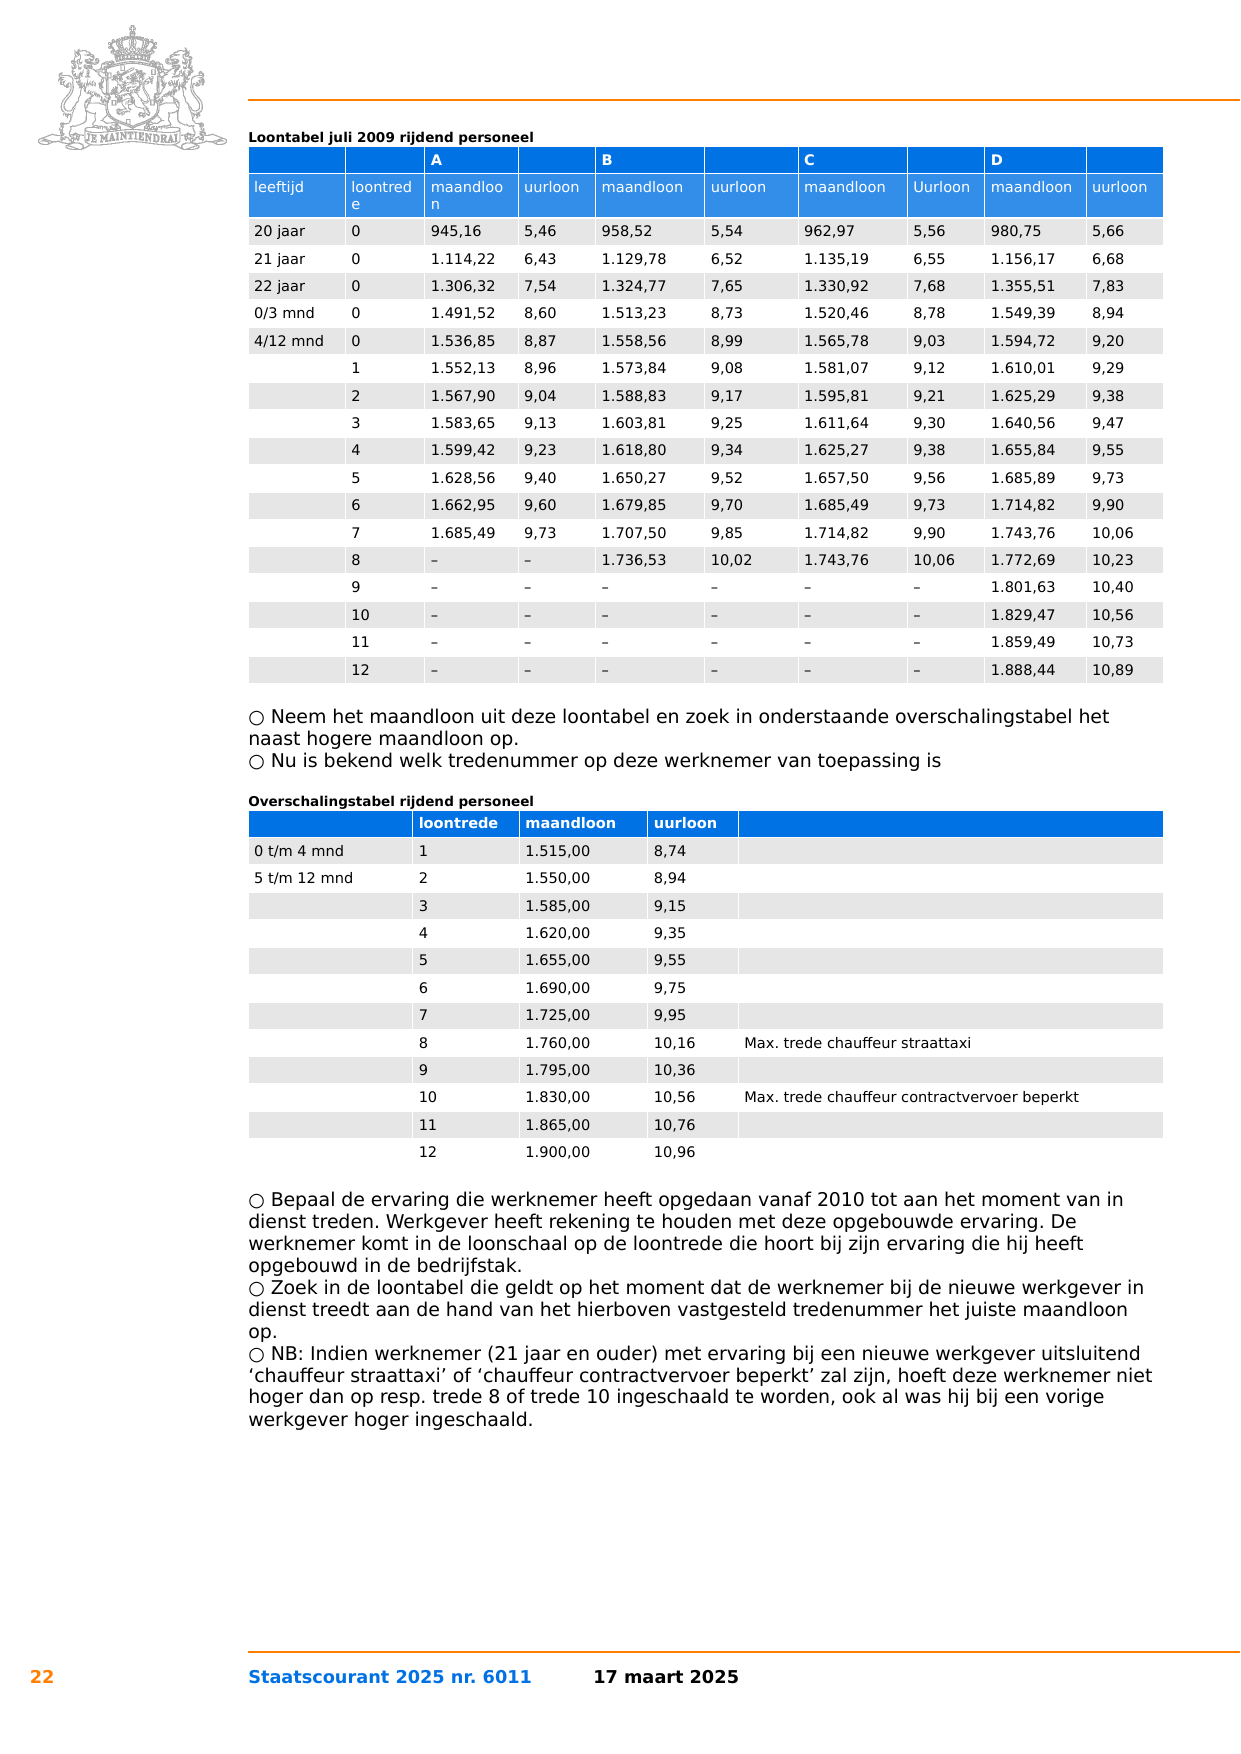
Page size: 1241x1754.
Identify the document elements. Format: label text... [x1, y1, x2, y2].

table_cell 1.595,81 [799, 383, 907, 409]
table_cell 1.760,00 [520, 1030, 647, 1056]
table_cell 1.795,00 [520, 1057, 647, 1083]
table_cell 1.657,50 [799, 465, 907, 491]
table_cell 7,83 [1087, 273, 1163, 299]
table_cell 1.355,51 [985, 273, 1086, 299]
table_cell [1087, 147, 1163, 173]
table_cell [249, 383, 345, 409]
table_cell 9,13 [519, 410, 595, 437]
table_cell [249, 811, 412, 837]
table_cell 8,99 [705, 328, 798, 354]
table_cell 1.599,42 [425, 438, 518, 464]
table_cell 9,73 [908, 493, 984, 519]
table_cell 9,90 [1087, 493, 1163, 519]
table_cell – [908, 602, 984, 628]
table_cell 0 t/m 4 mnd [249, 838, 412, 864]
table_cell uurloon [1087, 174, 1163, 217]
table_cell [908, 147, 984, 173]
table_cell 1.830,00 [520, 1085, 647, 1111]
table_cell 9,70 [705, 493, 798, 519]
table_cell [739, 893, 1163, 919]
table_header Loontabel juli 2009 rijdend personeel [248, 130, 1163, 146]
table_cell 1.573,84 [596, 355, 704, 382]
table_cell 9,35 [648, 920, 738, 947]
table_cell 1.685,89 [985, 465, 1086, 491]
table_cell 9,17 [705, 383, 798, 409]
table_cell 1.888,44 [985, 657, 1086, 683]
table_cell 1.655,84 [985, 438, 1086, 464]
table_cell 11 [413, 1112, 519, 1138]
table_cell 1.306,32 [425, 273, 518, 299]
table_cell 8,78 [908, 301, 984, 327]
table_cell 21 jaar [249, 246, 345, 272]
table_cell 1.549,39 [985, 301, 1086, 327]
table_cell – [519, 629, 595, 656]
table_cell 9,95 [648, 1003, 738, 1029]
table_cell – [425, 602, 518, 628]
table_cell 8,73 [705, 301, 798, 327]
table_cell 9,15 [648, 893, 738, 919]
table_cell [249, 547, 345, 573]
table_cell 1.829,47 [985, 602, 1086, 628]
table_cell 5 [346, 465, 424, 491]
table_cell 1.690,00 [520, 975, 647, 1001]
table_cell 9,55 [648, 948, 738, 974]
table_cell [249, 438, 345, 464]
table_cell [739, 1139, 1163, 1166]
table_cell loontrede [346, 174, 424, 217]
table_cell – [519, 547, 595, 573]
table_cell 1.640,56 [985, 410, 1086, 437]
table_cell – [705, 575, 798, 601]
table_cell 8,74 [648, 838, 738, 864]
table_cell – [519, 602, 595, 628]
table_cell – [908, 629, 984, 656]
table_cell [739, 975, 1163, 1001]
table_cell 10,40 [1087, 575, 1163, 601]
table_cell [249, 575, 345, 601]
table_cell – [596, 657, 704, 683]
table_cell uurloon [705, 174, 798, 217]
table_cell 1.865,00 [520, 1112, 647, 1138]
table_cell C [799, 147, 907, 173]
table_cell – [705, 629, 798, 656]
table_cell [249, 1112, 412, 1138]
table_cell 5,46 [519, 219, 595, 245]
table_cell 945,16 [425, 219, 518, 245]
table_cell 10,96 [648, 1139, 738, 1166]
table_cell 9,40 [519, 465, 595, 491]
table_cell 8,87 [519, 328, 595, 354]
table_cell – [519, 575, 595, 601]
table_cell [249, 1085, 412, 1111]
table_cell 8 [413, 1030, 519, 1056]
table_cell 1.114,22 [425, 246, 518, 272]
table_cell B [596, 147, 704, 173]
table_cell 3 [413, 893, 519, 919]
table_cell 5,54 [705, 219, 798, 245]
table_cell – [908, 657, 984, 683]
table_cell 1.620,00 [520, 920, 647, 947]
table_cell 1.685,49 [799, 493, 907, 519]
table_cell 1.330,92 [799, 273, 907, 299]
table_cell 10 [413, 1085, 519, 1111]
table_cell 10,56 [1087, 602, 1163, 628]
table_cell – [596, 575, 704, 601]
table_cell [249, 1003, 412, 1029]
table_cell 1.491,52 [425, 301, 518, 327]
table_cell 7,54 [519, 273, 595, 299]
table_cell 12 [413, 1139, 519, 1166]
table_cell 5 t/m 12 mnd [249, 865, 412, 892]
table_cell 1.707,50 [596, 520, 704, 546]
table_cell loontrede [413, 811, 519, 837]
text ○ NB: Indien werknemer (21 jaar en ouder) met ervaring bij een nieuwe werkgever uitsluitend ‘chauffeur straattaxi’ of ‘chauffeur contractvervoer beperkt’ zal zijn, hoeft deze werknemer niet hoger dan op resp. trede 8 of trede 10 ingeschaald te worden, ook al was hij bij een vorige werkgever hoger ingeschaald. [248, 1342, 1163, 1430]
table_cell 9,73 [1087, 465, 1163, 491]
table_cell 12 [346, 657, 424, 683]
table_cell 1.736,53 [596, 547, 704, 573]
table_cell 9,55 [1087, 438, 1163, 464]
table_cell 6 [413, 975, 519, 1001]
table_cell [739, 1003, 1163, 1029]
table_cell 6,68 [1087, 246, 1163, 272]
picture [38, 25, 227, 150]
table_cell maandloon [520, 811, 647, 837]
table_cell 6,52 [705, 246, 798, 272]
table_cell 1.513,23 [596, 301, 704, 327]
table_cell 1.520,46 [799, 301, 907, 327]
table_cell [249, 975, 412, 1001]
table_cell 4 [346, 438, 424, 464]
table_cell 7,68 [908, 273, 984, 299]
table_cell 1.324,77 [596, 273, 704, 299]
table_cell 1.772,69 [985, 547, 1086, 573]
table_cell 10,06 [1087, 520, 1163, 546]
table_cell 1 [413, 838, 519, 864]
table_cell 9,52 [705, 465, 798, 491]
table_cell 9 [413, 1057, 519, 1083]
table_cell 9,23 [519, 438, 595, 464]
table_cell [519, 147, 595, 173]
table_cell [249, 1057, 412, 1083]
table_cell 1.685,49 [425, 520, 518, 546]
table_cell 1.156,17 [985, 246, 1086, 272]
table_cell 10,73 [1087, 629, 1163, 656]
table_cell 1.588,83 [596, 383, 704, 409]
table_cell 4/12 mnd [249, 328, 345, 354]
table_cell – [596, 602, 704, 628]
text ○ Nu is bekend welk tredenummer op deze werknemer van toepassing is [248, 750, 1163, 772]
table_cell [249, 520, 345, 546]
table_cell [249, 465, 345, 491]
table_cell 5,66 [1087, 219, 1163, 245]
table_cell uurloon [519, 174, 595, 217]
table_cell [249, 410, 345, 437]
table_cell 0 [346, 301, 424, 327]
table_cell 1.618,80 [596, 438, 704, 464]
table_cell [249, 1030, 412, 1056]
table_cell 1.679,85 [596, 493, 704, 519]
table_cell 8,96 [519, 355, 595, 382]
table_cell [249, 493, 345, 519]
table_cell – [799, 575, 907, 601]
table_cell 10,56 [648, 1085, 738, 1111]
table_cell 20 jaar [249, 219, 345, 245]
table_cell – [519, 657, 595, 683]
table_cell 1 [346, 355, 424, 382]
table_cell [739, 948, 1163, 974]
table_cell 8 [346, 547, 424, 573]
table_cell 9,47 [1087, 410, 1163, 437]
table_cell 0 [346, 273, 424, 299]
table_cell 9,21 [908, 383, 984, 409]
table_cell 10,23 [1087, 547, 1163, 573]
table_cell 1.801,63 [985, 575, 1086, 601]
table_cell 0 [346, 328, 424, 354]
table_cell 1.625,29 [985, 383, 1086, 409]
table_cell [249, 355, 345, 382]
table_cell 962,97 [799, 219, 907, 245]
table_cell [739, 811, 1163, 837]
table_cell – [425, 575, 518, 601]
table_cell 2 [413, 865, 519, 892]
table_cell [739, 838, 1163, 864]
text ○ Neem het maandloon uit deze loontabel en zoek in onderstaande overschalingstabel het naast hogere maandloon op. [248, 706, 1163, 750]
table_cell 10,16 [648, 1030, 738, 1056]
table_cell 1.743,76 [985, 520, 1086, 546]
table_cell [739, 1112, 1163, 1138]
table_cell A [425, 147, 518, 173]
table_cell [249, 629, 345, 656]
table_cell 6,43 [519, 246, 595, 272]
table_cell 7 [346, 520, 424, 546]
table_cell [249, 657, 345, 683]
table_cell [249, 920, 412, 947]
table_cell 1.550,00 [520, 865, 647, 892]
table_cell 1.581,07 [799, 355, 907, 382]
table_cell 9,20 [1087, 328, 1163, 354]
table_cell 0 [346, 219, 424, 245]
table_cell Max. trede chauffeur contractvervoer beperkt [739, 1085, 1163, 1111]
table_cell – [799, 657, 907, 683]
table_cell 10 [346, 602, 424, 628]
table_cell 3 [346, 410, 424, 437]
table_cell 6,55 [908, 246, 984, 272]
table_cell 9,12 [908, 355, 984, 382]
table_cell 0 [346, 246, 424, 272]
table_cell 1.135,19 [799, 246, 907, 272]
table_cell 9,73 [519, 520, 595, 546]
table_cell 5 [413, 948, 519, 974]
table_cell 9,30 [908, 410, 984, 437]
table_cell leeftijd [249, 174, 345, 217]
table_cell 9,03 [908, 328, 984, 354]
table_cell 11 [346, 629, 424, 656]
table_cell 1.585,00 [520, 893, 647, 919]
table_cell 5,56 [908, 219, 984, 245]
table_cell 10,36 [648, 1057, 738, 1083]
table_cell [249, 948, 412, 974]
table_cell 9,75 [648, 975, 738, 1001]
table_cell 1.655,00 [520, 948, 647, 974]
table_cell – [908, 575, 984, 601]
table_cell 1.859,49 [985, 629, 1086, 656]
table_cell – [425, 629, 518, 656]
table_cell 1.610,01 [985, 355, 1086, 382]
table_cell 1.558,56 [596, 328, 704, 354]
table_cell – [425, 547, 518, 573]
table_cell 10,76 [648, 1112, 738, 1138]
table_cell – [705, 657, 798, 683]
table_cell – [596, 629, 704, 656]
table_cell 7 [413, 1003, 519, 1029]
table_cell 1.594,72 [985, 328, 1086, 354]
table_cell Max. trede chauffeur straattaxi [739, 1030, 1163, 1056]
table_cell 9,25 [705, 410, 798, 437]
table_cell 1.725,00 [520, 1003, 647, 1029]
table_cell – [705, 602, 798, 628]
table_cell [739, 920, 1163, 947]
table_cell [739, 1057, 1163, 1083]
table_cell 1.536,85 [425, 328, 518, 354]
table_cell 1.625,27 [799, 438, 907, 464]
table_cell 2 [346, 383, 424, 409]
table_cell 9,29 [1087, 355, 1163, 382]
table_cell – [799, 629, 907, 656]
table_cell maandloon [425, 174, 518, 217]
table_cell 22 jaar [249, 273, 345, 299]
table_cell 9,38 [1087, 383, 1163, 409]
table_cell 9,34 [705, 438, 798, 464]
table_cell 1.565,78 [799, 328, 907, 354]
table_cell [249, 147, 345, 173]
table_cell Uurloon [908, 174, 984, 217]
table_cell 10,89 [1087, 657, 1163, 683]
table_cell 1.611,64 [799, 410, 907, 437]
table_cell 1.628,56 [425, 465, 518, 491]
table_cell 6 [346, 493, 424, 519]
table_cell – [425, 657, 518, 683]
table_cell [739, 865, 1163, 892]
table_cell 8,60 [519, 301, 595, 327]
table_cell 9,08 [705, 355, 798, 382]
table_cell 1.515,00 [520, 838, 647, 864]
table_cell 958,52 [596, 219, 704, 245]
table_cell 1.650,27 [596, 465, 704, 491]
table_cell 1.552,13 [425, 355, 518, 382]
table_cell [346, 147, 424, 173]
table_cell 1.714,82 [799, 520, 907, 546]
text ○ Zoek in de loontabel die geldt op het moment dat de werknemer bij de nieuwe werkgever in dienst treedt aan de hand van het hierboven vastgesteld tredenummer het juiste maandloon op. [248, 1277, 1163, 1342]
table_cell 9,38 [908, 438, 984, 464]
table_cell 1.129,78 [596, 246, 704, 272]
table_cell [249, 602, 345, 628]
table_cell – [799, 602, 907, 628]
table_cell 1.714,82 [985, 493, 1086, 519]
table_cell 9,85 [705, 520, 798, 546]
table_cell [249, 1139, 412, 1166]
table_cell 8,94 [1087, 301, 1163, 327]
table_cell 1.743,76 [799, 547, 907, 573]
table_cell 0/3 mnd [249, 301, 345, 327]
table_cell 9,04 [519, 383, 595, 409]
text ○ Bepaal de ervaring die werknemer heeft opgedaan vanaf 2010 tot aan het moment van in dienst treden. Werkgever heeft rekening te houden met deze opgebouwde ervaring. De werknemer komt in de loonschaal op de loontrede die hoort bij zijn ervaring die hij heeft opgebouwd in de bedrijfstak. [248, 1189, 1163, 1277]
table_cell 1.900,00 [520, 1139, 647, 1166]
table_cell 4 [413, 920, 519, 947]
table_cell maandloon [799, 174, 907, 217]
table_cell [705, 147, 798, 173]
table_cell maandloon [985, 174, 1086, 217]
table_cell 9,90 [908, 520, 984, 546]
table_cell 8,94 [648, 865, 738, 892]
table_cell maandloon [596, 174, 704, 217]
table_cell 10,06 [908, 547, 984, 573]
table_cell 7,65 [705, 273, 798, 299]
table_cell 1.567,90 [425, 383, 518, 409]
table_cell uurloon [648, 811, 738, 837]
table_cell 10,02 [705, 547, 798, 573]
table_cell 980,75 [985, 219, 1086, 245]
table_cell 1.603,81 [596, 410, 704, 437]
table_cell 1.662,95 [425, 493, 518, 519]
table_cell 9,60 [519, 493, 595, 519]
table_header Overschalingstabel rijdend personeel [248, 794, 1163, 809]
table_cell 9,56 [908, 465, 984, 491]
table_cell D [985, 147, 1086, 173]
table_cell [249, 893, 412, 919]
table_cell 9 [346, 575, 424, 601]
table_cell 1.583,65 [425, 410, 518, 437]
